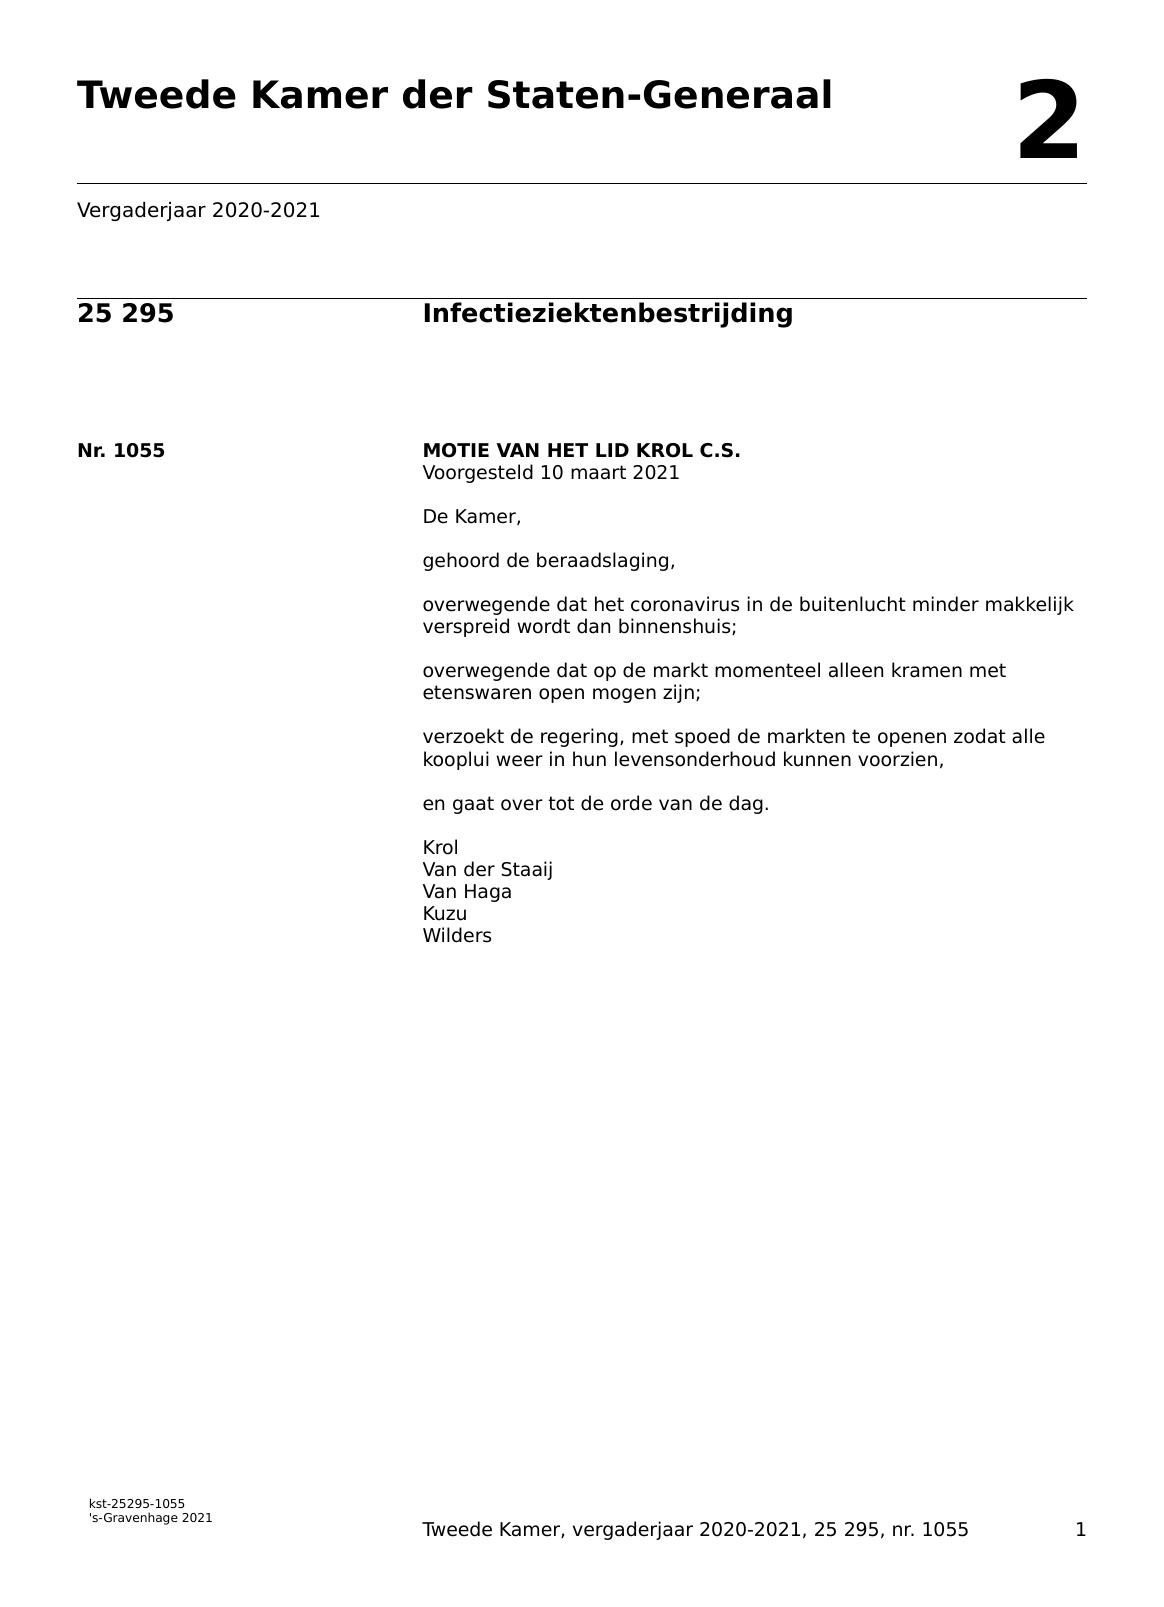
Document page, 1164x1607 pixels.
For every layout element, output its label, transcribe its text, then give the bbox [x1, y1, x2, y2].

subtitle 25 295 Infectieziektenbestrijding [77, 299, 1087, 329]
text gehoord de beraadslaging, [422, 550, 1087, 572]
table_cell Vergaderjaar 2020-2021 [77, 184, 1087, 298]
text overwegende dat op de markt momenteel alleen kramen met etenswaren open mogen zijn; [422, 660, 1087, 704]
text 's-Gravenhage 2021 [88, 1511, 323, 1525]
text kst-25295-1055 [88, 1497, 323, 1511]
text overwegende dat het coronavirus in de buitenlucht minder makkelijk verspreid wordt dan binnenshuis; [422, 594, 1087, 638]
text verzoekt de regering, met spoed de markten te openen zodat alle kooplui weer in hun levensonderhoud kunnen voorzien, [422, 726, 1087, 770]
text Voorgesteld 10 maart 2021 [422, 462, 1087, 484]
table_header Tweede Kamer der Staten-Generaal [77, 59, 886, 183]
text De Kamer, [422, 506, 1087, 528]
text Van Haga [422, 881, 1087, 903]
text Kuzu [422, 903, 1087, 925]
text Wilders [422, 925, 1087, 947]
text en gaat over tot de orde van de dag. [422, 793, 1087, 814]
table_header 2 [886, 59, 1087, 183]
text Van der Staaij [422, 859, 1087, 881]
subtitle Nr. 1055 MOTIE VAN HET LID KROL C.S. [77, 440, 1087, 462]
text Krol [422, 837, 1087, 859]
